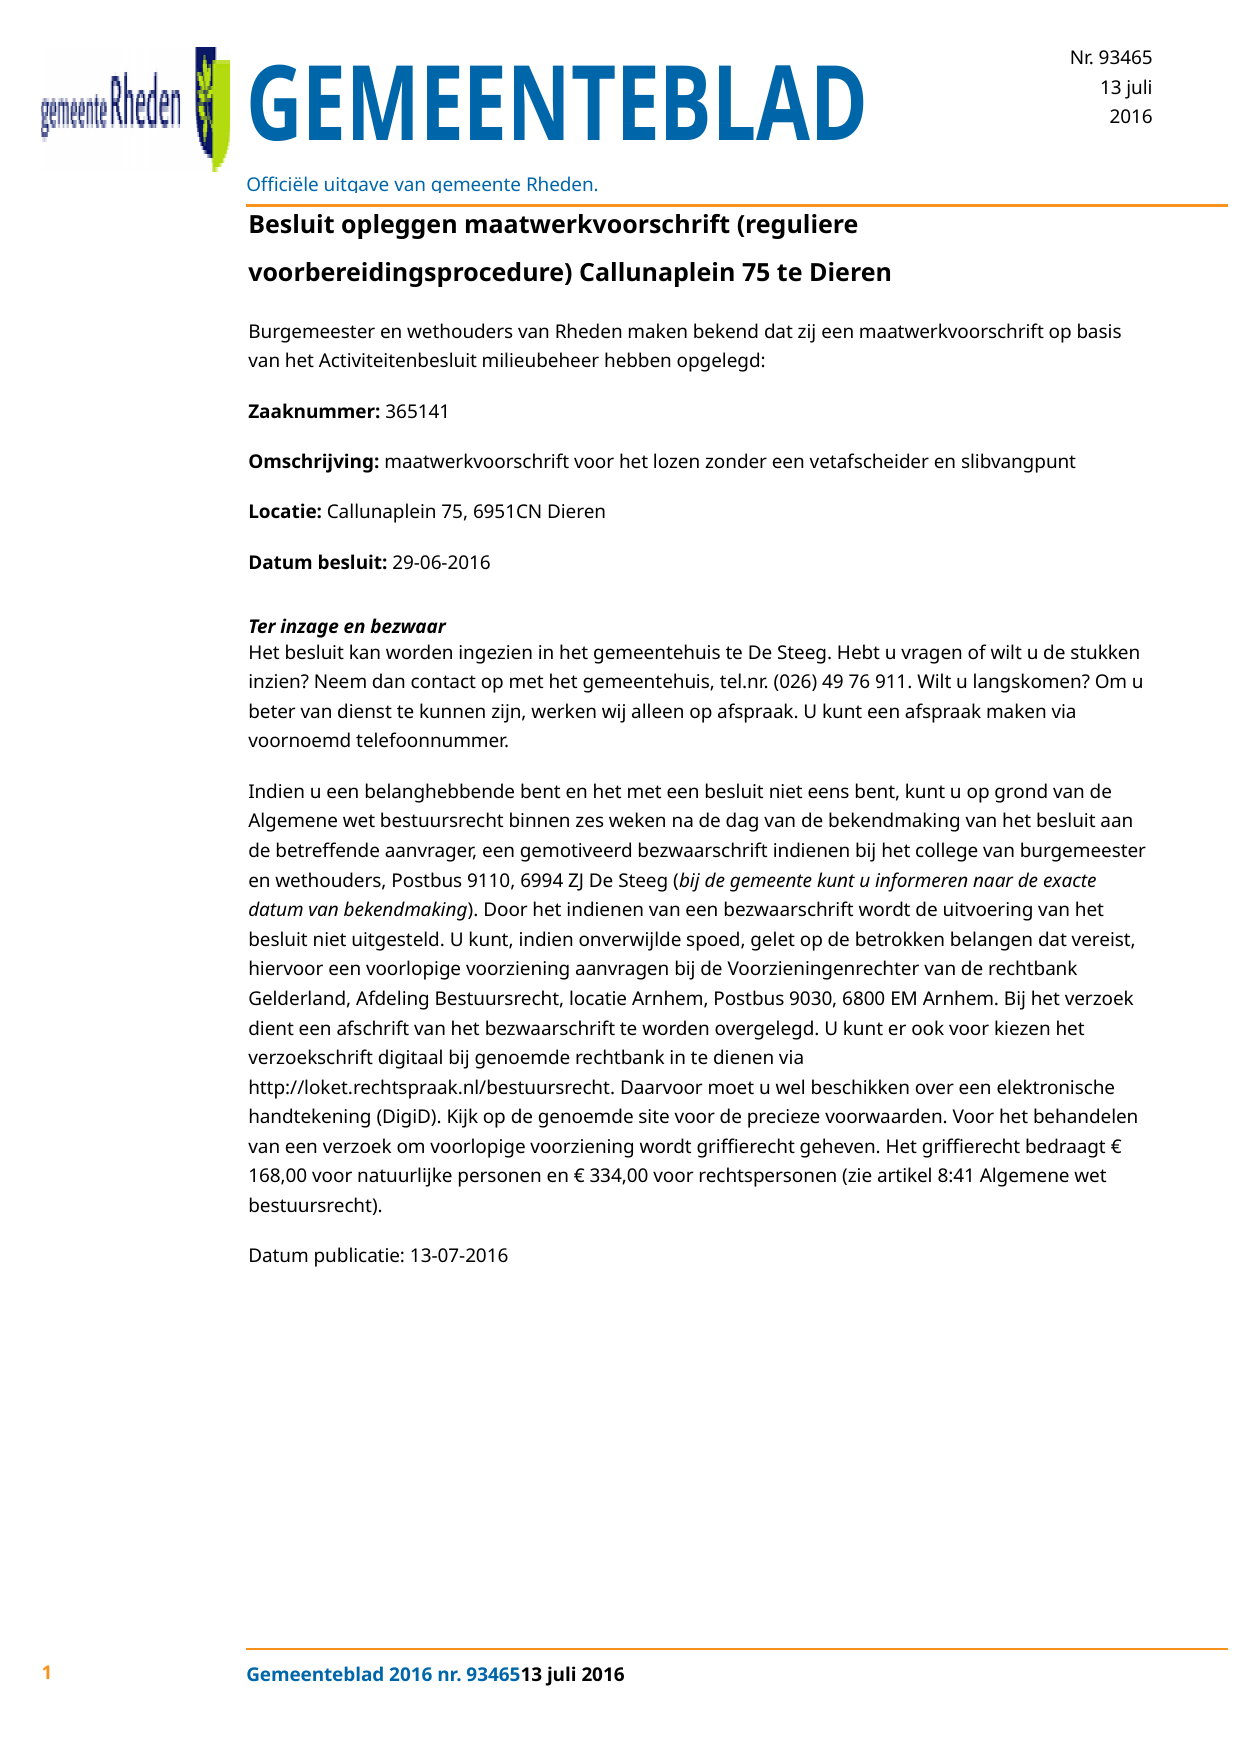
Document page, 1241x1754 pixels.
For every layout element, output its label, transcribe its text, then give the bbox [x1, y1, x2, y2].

text Locatie: Callunaplein 75, 6951CN Dieren [248, 499, 1152, 524]
text Indien u een belanghebbende bent en het met een besluit niet eens bent, kunt u op grond van de Algemene wet bestuursrecht binnen zes weken na de dag van de bekendmaking van het besluit aan de betreffende aanvrager, een gemotiveerd bezwaarschrift indienen bij het college van burgemeester en wethouders, Postbus 9110, 6994 ZJ De Steeg (bij de gemeente kunt u informeren naar de exacte datum van bekendmaking). Door het indienen van een bezwaarschrift wordt de uitvoering van het besluit niet uitgesteld. U kunt, indien onverwijlde spoed, gelet op de betrokken belangen dat vereist, hiervoor een voorlopige voorziening aanvragen bij de Voorzieningenrechter van de rechtbank Gelderland, Afdeling Bestuursrecht, locatie Arnhem, Postbus 9030, 6800 EM Arnhem. Bij het verzoek dient een afschrift van het bezwaarschrift te worden overgelegd. U kunt er ook voor kiezen het verzoekschrift digitaal bij genoemde rechtbank in te dienen via http://loket.rechtspraak.nl/bestuursrecht. Daarvoor moet u wel beschikken over een elektronische handtekening (DigiD). Kijk op de genoemde site voor de precieze voorwaarden. Voor het behandelen van een verzoek om voorlopige voorziening wordt griffierecht geheven. Het griffierecht bedraagt € 168,00 voor natuurlijke personen en € 334,00 voor rechtspersonen (zie artikel 8:41 Algemene wet bestuursrecht). [248, 778, 1152, 1218]
text Zaaknummer: 365141 [248, 398, 1152, 424]
text Besluit opleggen maatwerkvoorschrift (reguliere voorbereidingsprocedure) Callunaplein 75 te Dieren [248, 207, 1152, 288]
text Datum publicatie: 13-07-2016 [248, 1243, 1152, 1268]
text Omschrijving: maatwerkvoorschrift voor het lozen zonder een vetafscheider en slibvangpunt [248, 448, 1152, 474]
text Burgemeester en wethouders van Rheden maken bekend dat zij een maatwerkvoorschrift op basis van het Activiteitenbesluit milieubeheer hebben opgelegd: [248, 318, 1152, 373]
picture [41, 47, 231, 172]
text Het besluit kan worden ingezien in het gemeentehuis te De Steeg. Hebt u vragen of wilt u de stukken inzien? Neem dan contact op met het gemeentehuis, tel.nr. (026) 49 76 911. Wilt u langskomen? Om u beter van dienst te kunnen zijn, werken wij alleen op afspraak. U kunt een afspraak maken via voornoemd telefoonnummer. [248, 639, 1152, 753]
text Ter inzage en bezwaar [248, 613, 1152, 639]
text Datum besluit: 29-06-2016 [248, 549, 1152, 575]
